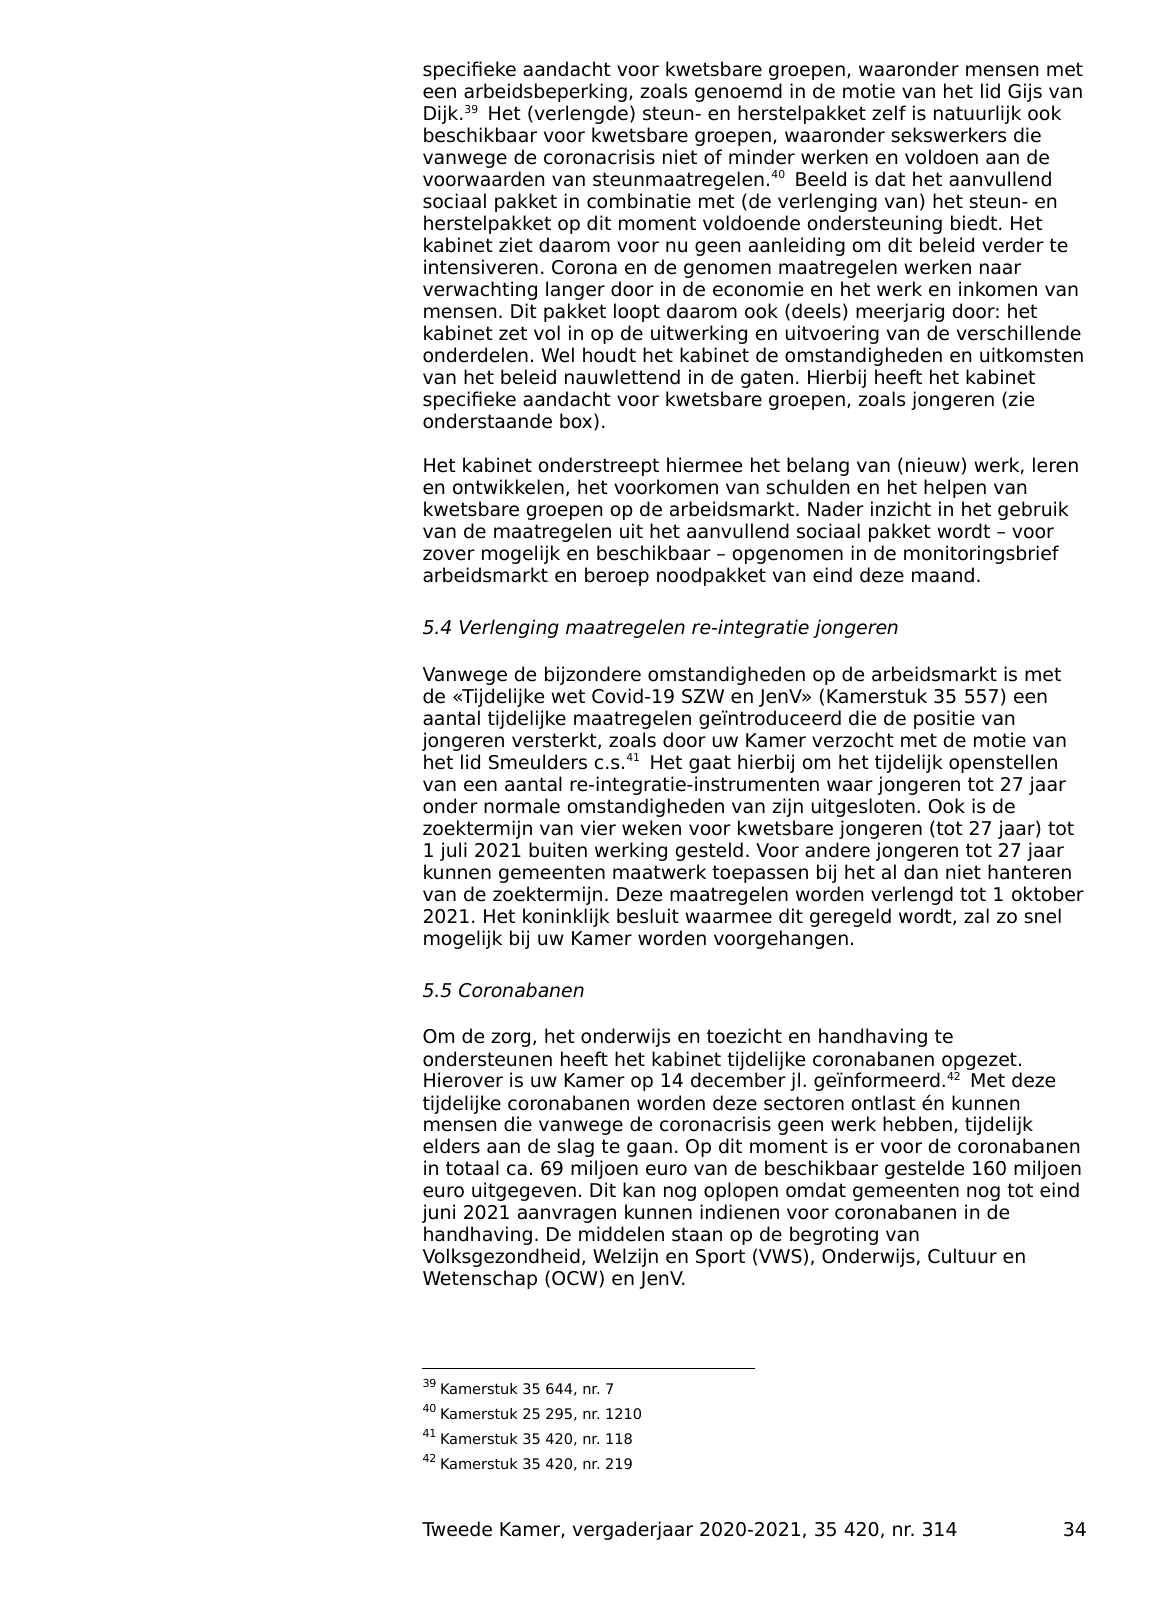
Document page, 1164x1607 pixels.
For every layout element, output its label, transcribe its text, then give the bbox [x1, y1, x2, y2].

text Om de zorg, het onderwijs en toezicht en handhaving te ondersteunen heeft het kabinet tijdelijke coronabanen opgezet. Hierover is uw Kamer op 14 december jl. geïnformeerd. Met deze tijdelijke coronabanen worden deze sectoren ontlast én kunnen mensen die vanwege de coronacrisis geen werk hebben, tijdelijk elders aan de slag te gaan. Op dit moment is er voor de coronabanen in totaal ca. 69 miljoen euro van de beschikbaar gestelde 160 miljoen euro uitgegeven. Dit kan nog oplopen omdat gemeenten nog tot eind juni 2021 aanvragen kunnen indienen voor coronabanen in de handhaving. De middelen staan op de begroting van Volksgezondheid, Welzijn en Sport (VWS), Onderwijs, Cultuur en Wetenschap (OCW) en JenV. [422, 1026, 1087, 1290]
text Kamerstuk 35 644, nr. 7 [422, 1377, 1087, 1399]
subtitle 5.5 Coronabanen [422, 979, 1087, 1001]
text Kamerstuk 25 295, nr. 1210 [422, 1402, 1087, 1424]
text Kamerstuk 35 420, nr. 118 [422, 1427, 1087, 1449]
subtitle 5.4 Verlenging maatregelen re-integratie jongeren [422, 617, 1087, 639]
text Het kabinet onderstreept hiermee het belang van (nieuw) werk, leren en ontwikkelen, het voorkomen van schulden en het helpen van kwetsbare groepen op de arbeidsmarkt. Nader inzicht in het gebruik van de maatregelen uit het aanvullend sociaal pakket wordt – voor zover mogelijk en beschikbaar – opgenomen in de monitoringsbrief arbeidsmarkt en beroep noodpakket van eind deze maand. [422, 455, 1087, 587]
text specifieke aandacht voor kwetsbare groepen, waaronder mensen met een arbeidsbeperking, zoals genoemd in de motie van het lid Gijs van Dijk. Het (verlengde) steun- en herstelpakket zelf is natuurlijk ook beschikbaar voor kwetsbare groepen, waaronder sekswerkers die vanwege de coronacrisis niet of minder werken en voldoen aan de voorwaarden van steunmaatregelen. Beeld is dat het aanvullend sociaal pakket in combinatie met (de verlenging van) het steun- en herstelpakket op dit moment voldoende ondersteuning biedt. Het kabinet ziet daarom voor nu geen aanleiding om dit beleid verder te intensiveren. Corona en de genomen maatregelen werken naar verwachting langer door in de economie en het werk en inkomen van mensen. Dit pakket loopt daarom ook (deels) meerjarig door: het kabinet zet vol in op de uitwerking en uitvoering van de verschillende onderdelen. Wel houdt het kabinet de omstandigheden en uitkomsten van het beleid nauwlettend in de gaten. Hierbij heeft het kabinet specifieke aandacht voor kwetsbare groepen, zoals jongeren (zie onderstaande box). [422, 59, 1087, 433]
text Kamerstuk 35 420, nr. 219 [422, 1452, 1087, 1474]
text Vanwege de bijzondere omstandigheden op de arbeidsmarkt is met de «Tijdelijke wet Covid-19 SZW en JenV» (Kamerstuk 35 557) een aantal tijdelijke maatregelen geïntroduceerd die de positie van jongeren versterkt, zoals door uw Kamer verzocht met de motie van het lid Smeulders c.s. Het gaat hierbij om het tijdelijk openstellen van een aantal re-integratie-instrumenten waar jongeren tot 27 jaar onder normale omstandigheden van zijn uitgesloten. Ook is de zoektermijn van vier weken voor kwetsbare jongeren (tot 27 jaar) tot 1 juli 2021 buiten werking gesteld. Voor andere jongeren tot 27 jaar kunnen gemeenten maatwerk toepassen bij het al dan niet hanteren van de zoektermijn. Deze maatregelen worden verlengd tot 1 oktober 2021. Het koninklijk besluit waarmee dit geregeld wordt, zal zo snel mogelijk bij uw Kamer worden voorgehangen. [422, 664, 1087, 949]
